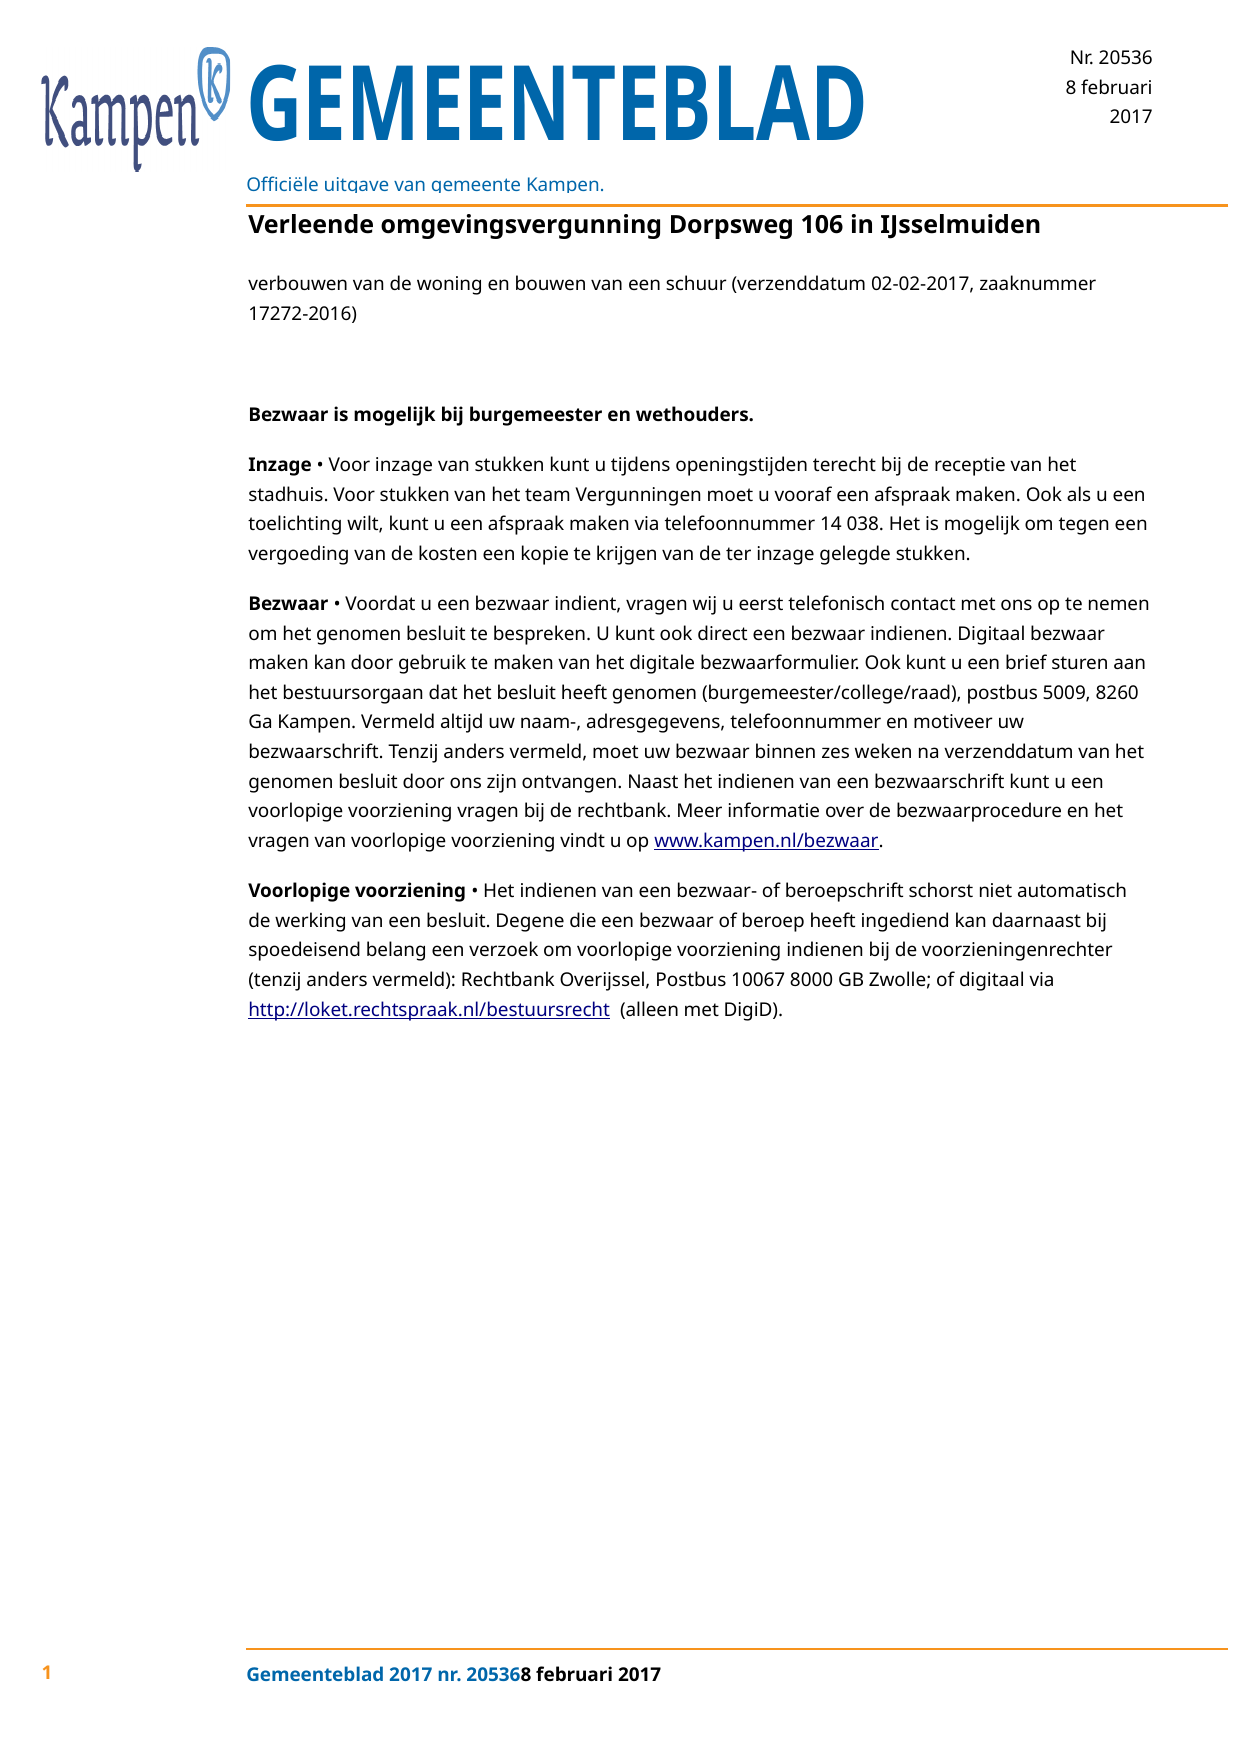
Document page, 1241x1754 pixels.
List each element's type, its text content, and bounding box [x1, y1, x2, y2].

text Verleende omgevingsvergunning Dorpsweg 106 in IJsselmuiden [248, 207, 1152, 241]
text Bezwaar • Voordat u een bezwaar indient, vragen wij u eerst telefonisch contact met ons op te nemen om het genomen besluit te bespreken. U kunt ook direct een bezwaar indienen. Digitaal bezwaar maken kan door gebruik te maken van het digitale bezwaarformulier. Ook kunt u een brief sturen aan het bestuursorgaan dat het besluit heeft genomen (burgemeester/college/raad), postbus 5009, 8260 Ga Kampen. Vermeld altijd uw naam-, adresgegevens, telefoonnummer en motiveer uw bezwaarschrift. Tenzij anders vermeld, moet uw bezwaar binnen zes weken na verzenddatum van het genomen besluit door ons zijn ontvangen. Naast het indienen van een bezwaarschrift kunt u een voorlopige voorziening vragen bij de rechtbank. Meer informatie over de bezwaarprocedure en het vragen van voorlopige voorziening vindt u op www.kampen.nl/bezwaar. [248, 590, 1152, 853]
text Bezwaar is mogelijk bij burgemeester en wethouders. [248, 401, 1152, 426]
text Voorlopige voorziening • Het indienen van een bezwaar- of beroepschrift schorst niet automatisch de werking van een besluit. Degene die een bezwaar of beroep heeft ingediend kan daarnaast bij spoedeisend belang een verzoek om voorlopige voorziening indienen bij de voorzieningenrechter (tenzij anders vermeld): Rechtbank Overijssel, Postbus 10067 8000 GB Zwolle; of digitaal via http://loket.rechtspraak.nl/bestuursrecht (alleen met DigiD). [248, 877, 1152, 1021]
picture [41, 47, 231, 172]
text Inzage • Voor inzage van stukken kunt u tijdens openingstijden terecht bij de receptie van het stadhuis. Voor stukken van het team Vergunningen moet u vooraf een afspraak maken. Ook als u een toelichting wilt, kunt u een afspraak maken via telefoonnummer 14 038. Het is mogelijk om tegen een vergoeding van de kosten een kopie te krijgen van de ter inzage gelegde stukken. [248, 451, 1152, 566]
text verbouwen van de woning en bouwen van een schuur (verzenddatum 02-02-2017, zaaknummer 17272-2016) [248, 270, 1152, 326]
